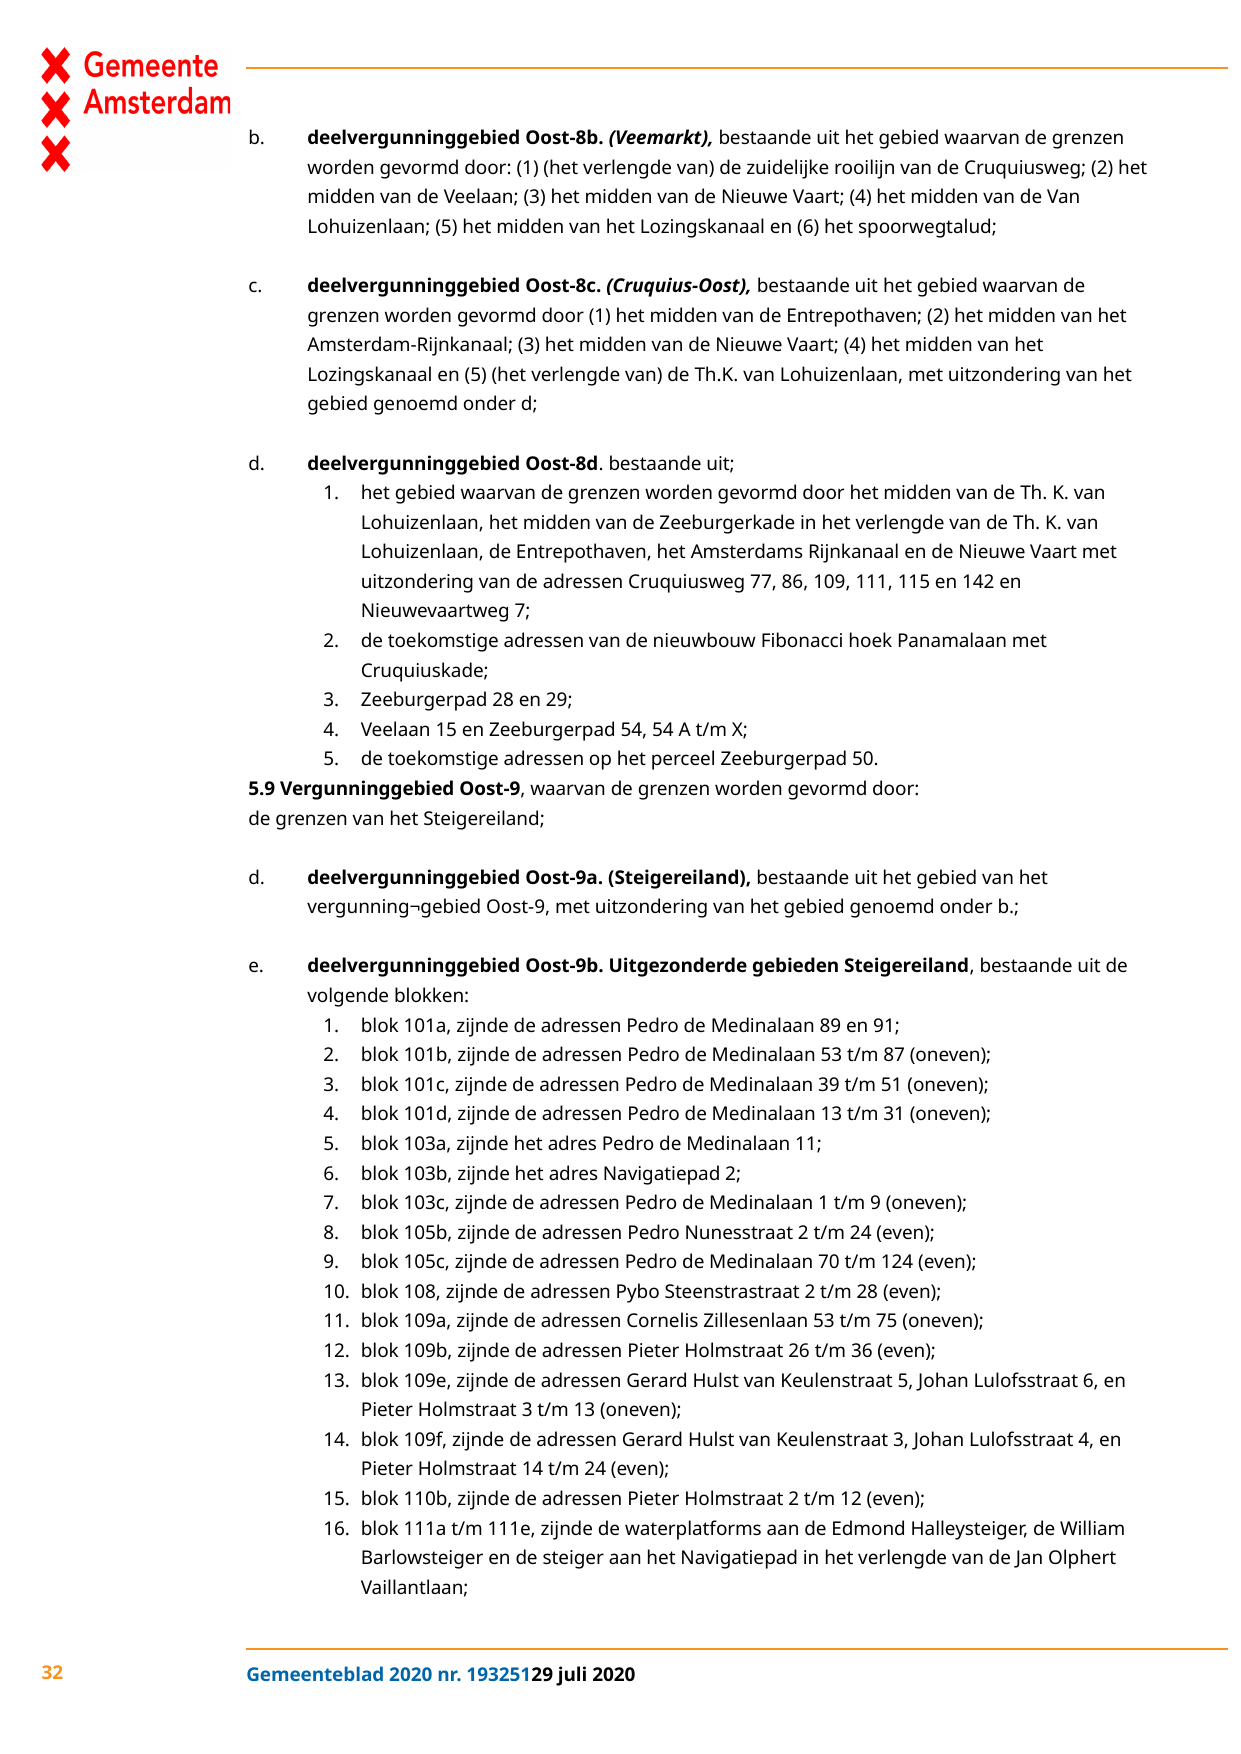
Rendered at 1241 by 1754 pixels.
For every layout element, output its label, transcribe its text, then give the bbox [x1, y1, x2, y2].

list blok 103c, zijnde de adressen Pedro de Medinalaan 1 t/m 9 (oneven); [323, 1189, 1152, 1215]
list blok 101d, zijnde de adressen Pedro de Medinalaan 13 t/m 31 (oneven); [323, 1101, 1152, 1126]
list de toekomstige adressen van de nieuwbouw Fibonacci hoek Panamalaan met Cruquiuskade; [323, 627, 1152, 683]
list Zeeburgerpad 28 en 29; [323, 686, 1152, 712]
list blok 111a t/m 111e, zijnde de waterplatforms aan de Edmond Halleysteiger, de William Barlowsteiger en de steiger aan het Navigatiepad in het verlengde van de Jan Olphert Vaillantlaan; [323, 1515, 1152, 1600]
list blok 110b, zijnde de adressen Pieter Holmstraat 2 t/m 12 (even); [323, 1485, 1152, 1511]
list blok 109a, zijnde de adressen Cornelis Zillesenlaan 53 t/m 75 (oneven); [323, 1308, 1152, 1333]
list deelvergunninggebied Oost-8c. (Cruquius-Oost), bestaande uit het gebied waarvan de grenzen worden gevormd door (1) het midden van de Entrepothaven; (2) het midden van het Amsterdam-Rijnkanaal; (3) het midden van de Nieuwe Vaart; (4) het midden van het Lozingskanaal en (5) (het verlengde van) de Th.K. van Lohuizenlaan, met uitzondering van het gebied genoemd onder d; [248, 272, 1152, 416]
list blok 105b, zijnde de adressen Pedro Nunesstraat 2 t/m 24 (even); [323, 1219, 1152, 1245]
list blok 109f, zijnde de adressen Gerard Hulst van Keulenstraat 3, Johan Lulofsstraat 4, en Pieter Holmstraat 14 t/m 24 (even); [323, 1426, 1152, 1481]
list blok 109b, zijnde de adressen Pieter Holmstraat 26 t/m 36 (even); [323, 1337, 1152, 1363]
list deelvergunninggebied Oost-9a. (Steigereiland), bestaande uit het gebied van het vergunning¬gebied Oost-9, met uitzondering van het gebied genoemd onder b.; [248, 864, 1152, 919]
list blok 105c, zijnde de adressen Pedro de Medinalaan 70 t/m 124 (even); [323, 1248, 1152, 1274]
list blok 103a, zijnde het adres Pedro de Medinalaan 11; [323, 1130, 1152, 1156]
list blok 101b, zijnde de adressen Pedro de Medinalaan 53 t/m 87 (oneven); [323, 1041, 1152, 1067]
list blok 108, zijnde de adressen Pybo Steenstrastraat 2 t/m 28 (even); [323, 1278, 1152, 1304]
text de grenzen van het Steigereiland; [248, 805, 1152, 831]
text 5.9 Vergunninggebied Oost-9, waarvan de grenzen worden gevormd door: [248, 775, 1152, 801]
list deelvergunninggebied Oost-8b. (Veemarkt), bestaande uit het gebied waarvan de grenzen worden gevormd door: (1) (het verlengde van) de zuidelijke rooilijn van de Cruquiusweg; (2) het midden van de Veelaan; (3) het midden van de Nieuwe Vaart; (4) het midden van de Van Lohuizenlaan; (5) het midden van het Lozingskanaal en (6) het spoorwegtalud; [248, 124, 1152, 239]
list Veelaan 15 en Zeeburgerpad 54, 54 A t/m X; [323, 716, 1152, 742]
list deelvergunninggebied Oost-9b. Uitgezonderde gebieden Steigereiland, bestaande uit de volgende blokken: [248, 953, 1152, 1008]
list blok 103b, zijnde het adres Navigatiepad 2; [323, 1160, 1152, 1186]
list blok 101a, zijnde de adressen Pedro de Medinalaan 89 en 91; [323, 1012, 1152, 1038]
list deelvergunninggebied Oost-8d. bestaande uit; [248, 450, 1152, 476]
list de toekomstige adressen op het perceel Zeeburgerpad 50. [323, 746, 1152, 771]
list blok 109e, zijnde de adressen Gerard Hulst van Keulenstraat 5, Johan Lulofsstraat 6, en Pieter Holmstraat 3 t/m 13 (oneven); [323, 1367, 1152, 1422]
list het gebied waarvan de grenzen worden gevormd door het midden van de Th. K. van Lohuizenlaan, het midden van de Zeeburgerkade in het verlengde van de Th. K. van Lohuizenlaan, de Entrepothaven, het Amsterdams Rijnkanaal en de Nieuwe Vaart met uitzondering van de adressen Cruquiusweg 77, 86, 109, 111, 115 en 142 en Nieuwevaartweg 7; [323, 479, 1152, 623]
list blok 101c, zijnde de adressen Pedro de Medinalaan 39 t/m 51 (oneven); [323, 1071, 1152, 1097]
picture [41, 47, 231, 172]
